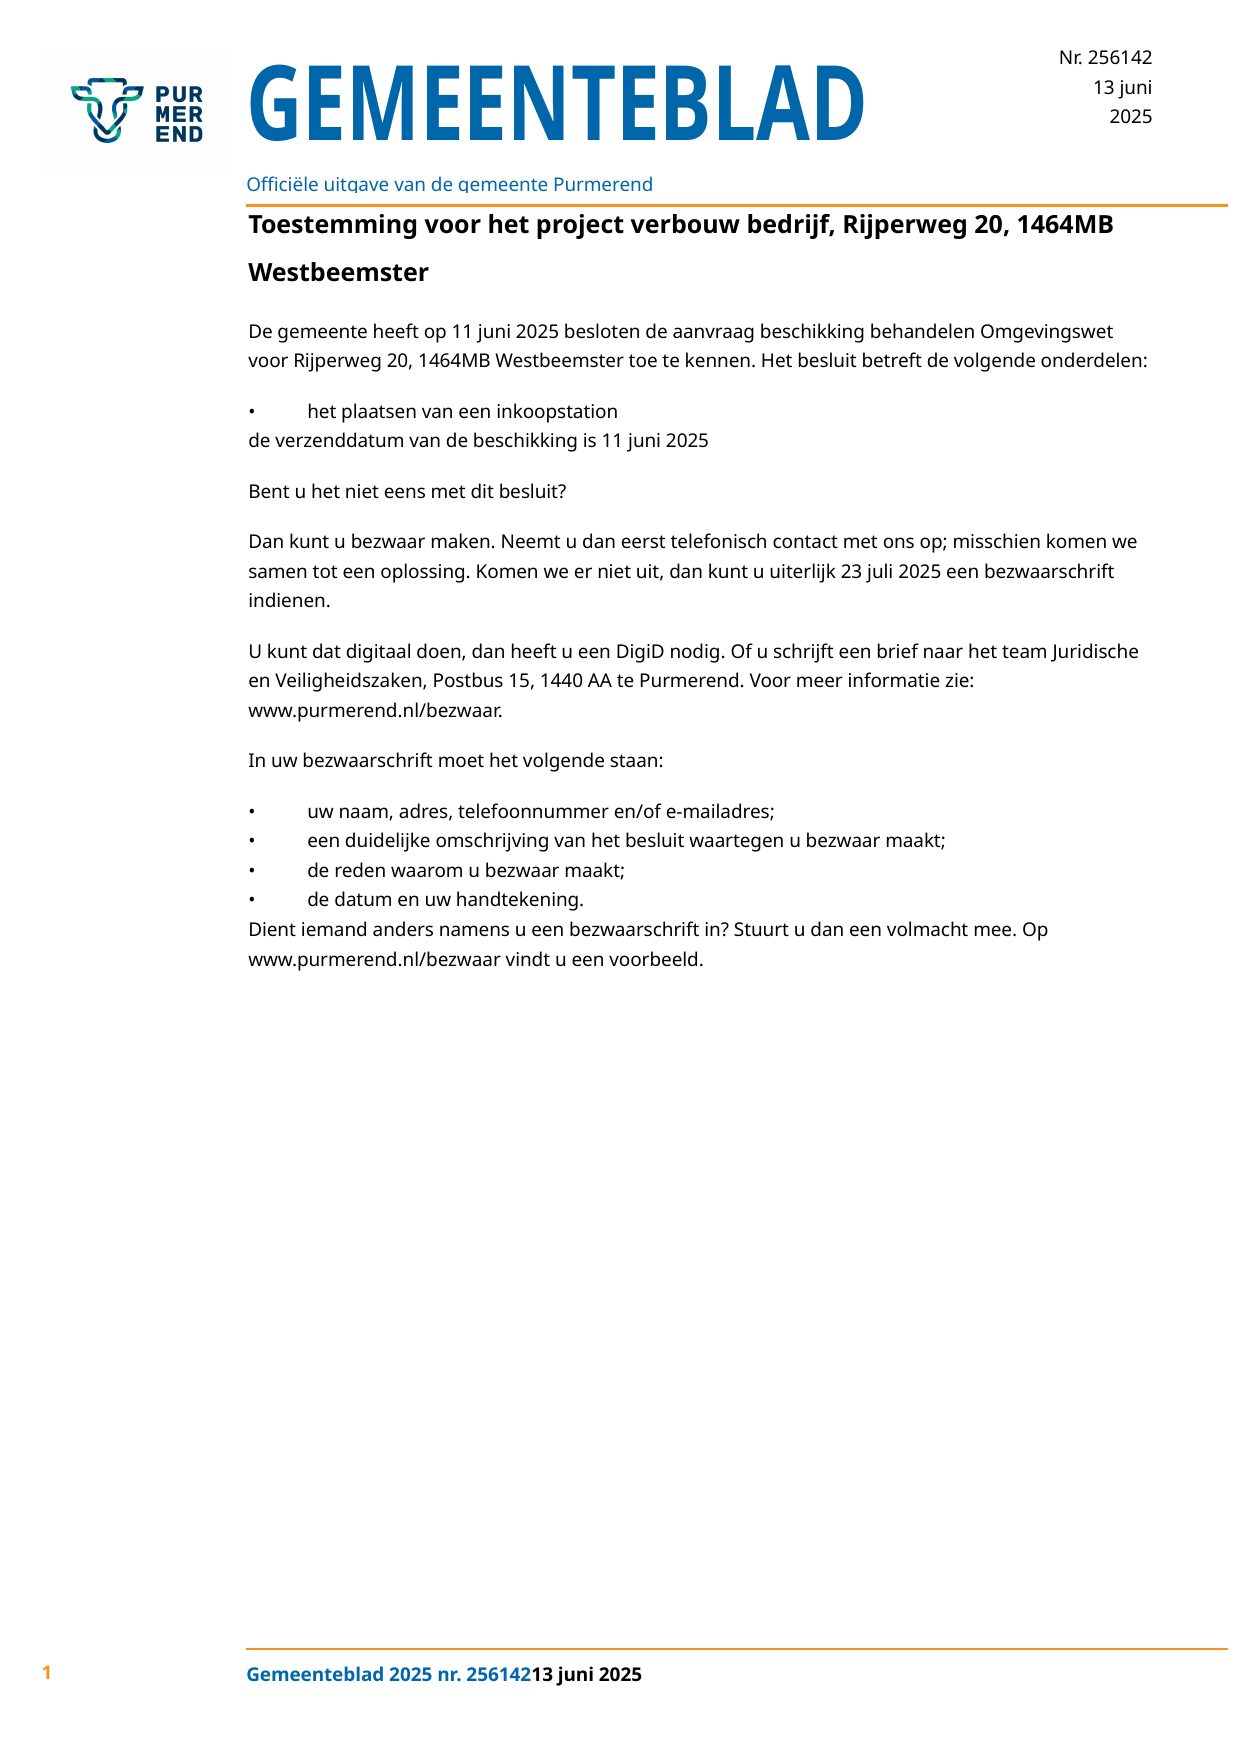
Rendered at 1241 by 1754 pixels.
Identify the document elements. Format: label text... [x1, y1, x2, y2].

text Toestemming voor het project verbouw bedrijf, Rijperweg 20, 1464MB Westbeemster [248, 207, 1152, 288]
list het plaatsen van een inkoopstation [248, 398, 1152, 424]
text de verzenddatum van de beschikking is 11 juni 2025 [248, 427, 1152, 453]
list de reden waarom u bezwaar maakt; [248, 857, 1152, 883]
text Bent u het niet eens met dit besluit? [248, 478, 1152, 504]
text Dan kunt u bezwaar maken. Neemt u dan eerst telefonisch contact met ons op; misschien komen we samen tot een oplossing. Komen we er niet uit, dan kunt u uiterlijk 23 juli 2025 een bezwaarschrift indienen. [248, 528, 1152, 613]
text In uw bezwaarschrift moet het volgende staan: [248, 747, 1152, 773]
picture [41, 47, 231, 172]
text U kunt dat digitaal doen, dan heeft u een DigiD nodig. Of u schrijft een brief naar het team Juridische en Veiligheidszaken, Postbus 15, 1440 AA te Purmerend. Voor meer informatie zie: www.purmerend.nl/bezwaar. [248, 638, 1152, 723]
list uw naam, adres, telefoonnummer en/of e-mailadres; [248, 798, 1152, 824]
text Dient iemand anders namens u een bezwaarschrift in? Stuurt u dan een volmacht mee. Op www.purmerend.nl/bezwaar vindt u een voorbeeld. [248, 916, 1152, 972]
text De gemeente heeft op 11 juni 2025 besloten de aanvraag beschikking behandelen Omgevingswet voor Rijperweg 20, 1464MB Westbeemster toe te kennen. Het besluit betreft de volgende onderdelen: [248, 318, 1152, 373]
list een duidelijke omschrijving van het besluit waartegen u bezwaar maakt; [248, 827, 1152, 853]
list de datum en uw handtekening. [248, 887, 1152, 912]
